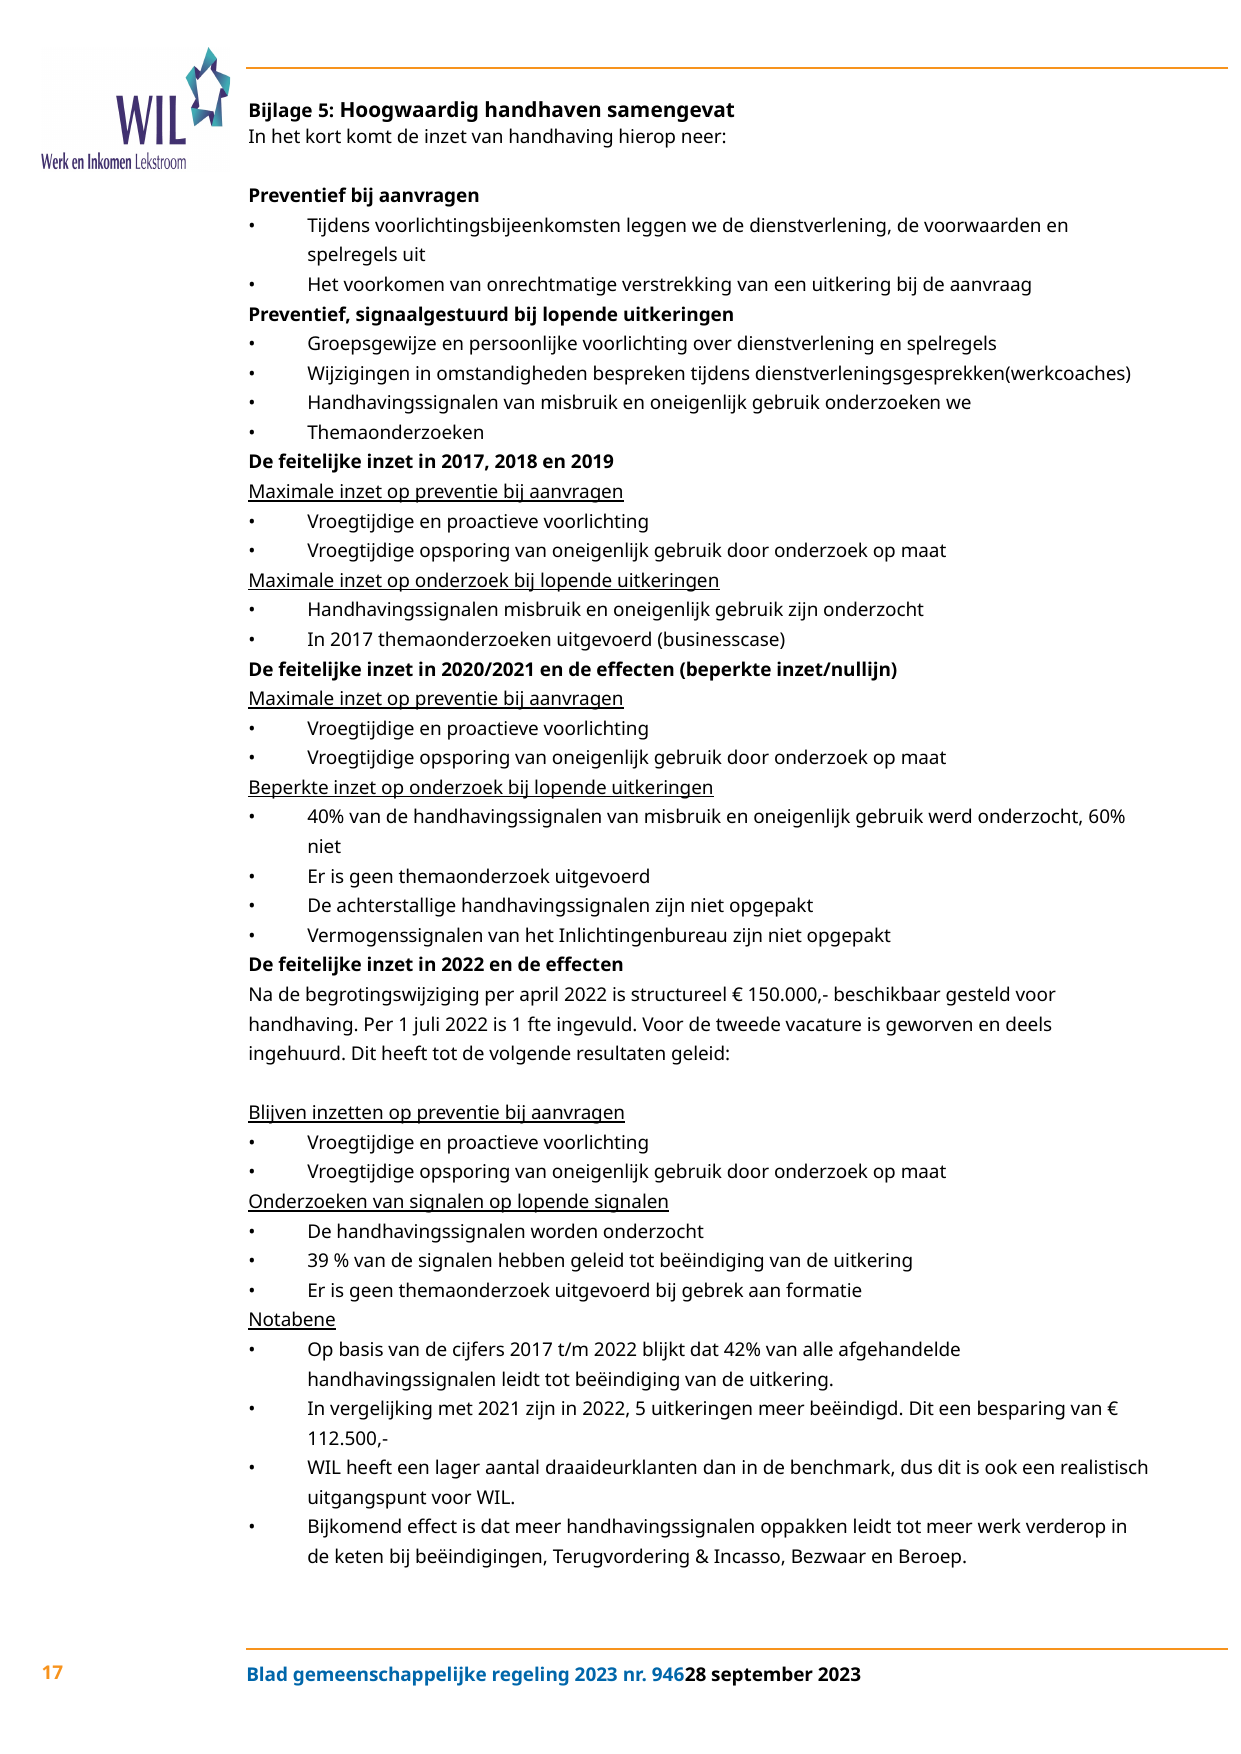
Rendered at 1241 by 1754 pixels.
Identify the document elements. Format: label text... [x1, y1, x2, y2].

list Vroegtijdige opsporing van oneigenlijk gebruik door onderzoek op maat [248, 537, 1152, 563]
list In vergelijking met 2021 zijn in 2022, 5 uitkeringen meer beëindigd. Dit een besparing van € 112.500,- [248, 1395, 1152, 1451]
text In het kort komt de inzet van handhaving hierop neer: [248, 123, 1152, 149]
text Maximale inzet op preventie bij aanvragen [248, 478, 1152, 504]
text Na de begrotingswijziging per april 2022 is structureel € 150.000,- beschikbaar gesteld voor handhaving. Per 1 juli 2022 is 1 fte ingevuld. Voor de tweede vacature is geworven en deels ingehuurd. Dit heeft tot de volgende resultaten geleid: [248, 981, 1152, 1066]
list Bijkomend effect is dat meer handhavingssignalen oppakken leidt tot meer werk verderop in de keten bij beëindigingen, Terugvordering & Incasso, Bezwaar en Beroep. [248, 1514, 1152, 1569]
picture [41, 47, 231, 172]
text De feitelijke inzet in 2022 en de effecten [248, 952, 1152, 977]
list De achterstallige handhavingssignalen zijn niet opgepakt [248, 892, 1152, 918]
text Preventief, signaalgestuurd bij lopende uitkeringen [248, 301, 1152, 327]
list Op basis van de cijfers 2017 t/m 2022 blijkt dat 42% van alle afgehandelde handhavingssignalen leidt tot beëindiging van de uitkering. [248, 1336, 1152, 1392]
text Maximale inzet op onderzoek bij lopende uitkeringen [248, 567, 1152, 593]
list Vroegtijdige opsporing van oneigenlijk gebruik door onderzoek op maat [248, 1159, 1152, 1184]
list 39 % van de signalen hebben geleid tot beëindiging van de uitkering [248, 1247, 1152, 1273]
text De feitelijke inzet in 2017, 2018 en 2019 [248, 449, 1152, 474]
text Bijlage 5: Hoogwaardig handhaven samengevat [248, 95, 1152, 123]
list Er is geen themaonderzoek uitgevoerd bij gebrek aan formatie [248, 1277, 1152, 1303]
text Notabene [248, 1307, 1152, 1332]
list Handhavingssignalen van misbruik en oneigenlijk gebruik onderzoeken we [248, 389, 1152, 415]
text Onderzoeken van signalen op lopende signalen [248, 1188, 1152, 1214]
list Vroegtijdige en proactieve voorlichting [248, 508, 1152, 534]
list Wijzigingen in omstandigheden bespreken tijdens dienstverleningsgesprekken(werkcoaches) [248, 360, 1152, 386]
list WIL heeft een lager aantal draaideurklanten dan in de benchmark, dus dit is ook een realistisch uitgangspunt voor WIL. [248, 1454, 1152, 1510]
list Vroegtijdige opsporing van oneigenlijk gebruik door onderzoek op maat [248, 744, 1152, 770]
list Het voorkomen van onrechtmatige verstrekking van een uitkering bij de aanvraag [248, 271, 1152, 297]
text Maximale inzet op preventie bij aanvragen [248, 685, 1152, 711]
text Preventief bij aanvragen [248, 182, 1152, 208]
text Blijven inzetten op preventie bij aanvragen [248, 1099, 1152, 1125]
list 40% van de handhavingssignalen van misbruik en oneigenlijk gebruik werd onderzocht, 60% niet [248, 804, 1152, 859]
list De handhavingssignalen worden onderzocht [248, 1218, 1152, 1244]
list Vroegtijdige en proactieve voorlichting [248, 715, 1152, 741]
list Tijdens voorlichtingsbijeenkomsten leggen we de dienstverlening, de voorwaarden en spelregels uit [248, 212, 1152, 267]
list Vermogenssignalen van het Inlichtingenbureau zijn niet opgepakt [248, 922, 1152, 948]
list Themaonderzoeken [248, 419, 1152, 445]
list Groepsgewijze en persoonlijke voorlichting over dienstverlening en spelregels [248, 330, 1152, 356]
list Vroegtijdige en proactieve voorlichting [248, 1129, 1152, 1155]
text Beperkte inzet op onderzoek bij lopende uitkeringen [248, 774, 1152, 800]
list In 2017 themaonderzoeken uitgevoerd (businesscase) [248, 626, 1152, 652]
list Er is geen themaonderzoek uitgevoerd [248, 863, 1152, 889]
list Handhavingssignalen misbruik en oneigenlijk gebruik zijn onderzocht [248, 597, 1152, 622]
text De feitelijke inzet in 2020/2021 en de effecten (beperkte inzet/nullijn) [248, 656, 1152, 682]
